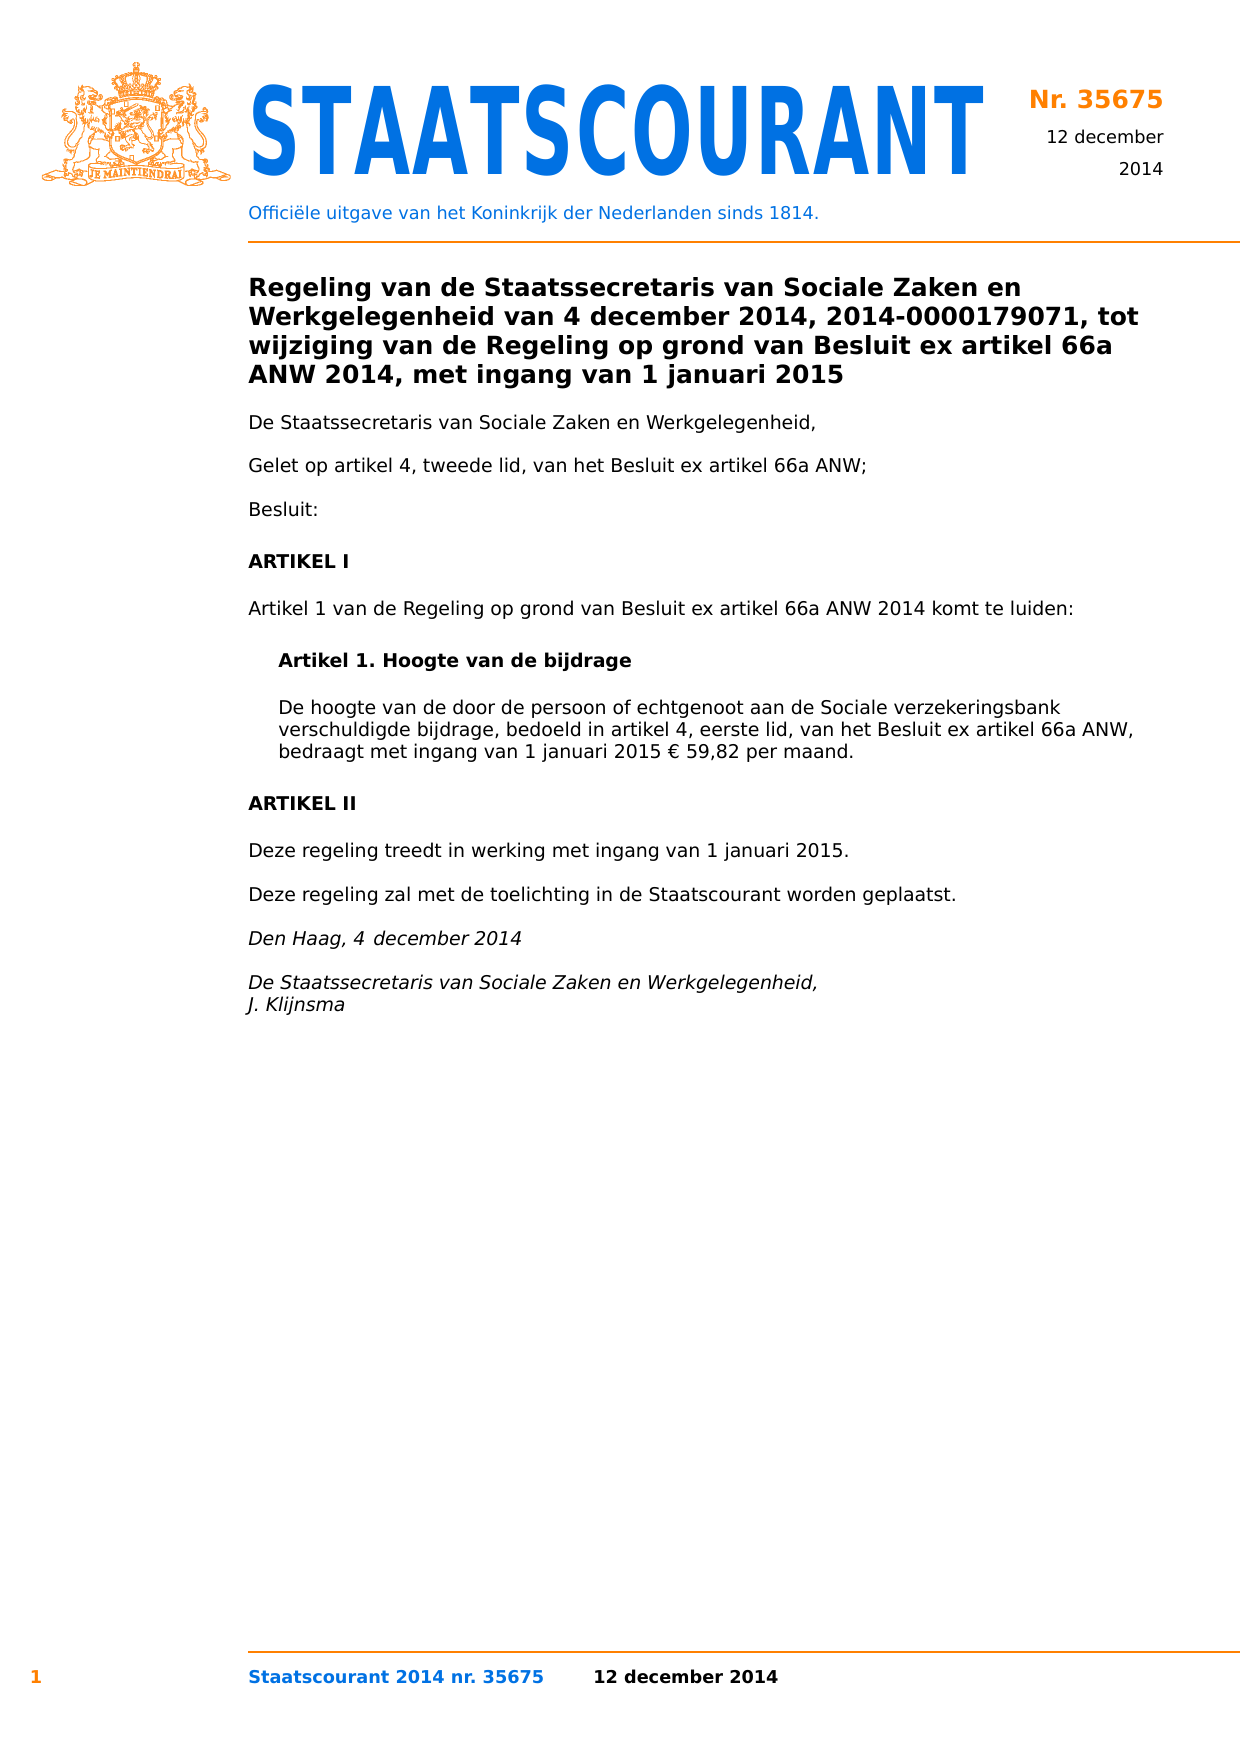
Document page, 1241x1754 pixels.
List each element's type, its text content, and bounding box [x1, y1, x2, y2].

table_cell 2014 [998, 153, 1240, 203]
text Besluit: [248, 499, 1163, 521]
subtitle Artikel 1. Hoogte van de bijdrage [278, 650, 1163, 672]
subtitle ARTIKEL II [248, 793, 1163, 815]
text De Staatssecretaris van Sociale Zaken en Werkgelegenheid, [248, 412, 1163, 433]
table_header Nr. 35675 [998, 62, 1240, 121]
table_header [25, 62, 248, 241]
text Deze regeling treedt in werking met ingang van 1 januari 2015. [248, 840, 1163, 862]
table_cell 12 december [998, 121, 1240, 153]
subtitle Regeling van de Staatssecretaris van Sociale Zaken en Werkgelegenheid van 4 december 2014, 2014-0000179071, tot wijziging van de Regeling op grond van Besluit ex artikel 66a ANW 2014, met ingang van 1 januari 2015 [248, 273, 1163, 390]
subtitle ARTIKEL I [248, 551, 1163, 573]
text Den Haag, 4 december 2014 [248, 928, 1163, 950]
text De hoogte van de door de persoon of echtgenoot aan de Sociale verzekeringsbank verschuldigde bijdrage, bedoeld in artikel 4, eerste lid, van het Besluit ex artikel 66a ANW, bedraagt met ingang van 1 januari 2015 € 59,82 per maand. [278, 697, 1163, 763]
table_cell Officiële uitgave van het Koninkrijk der Nederlanden sinds 1814. [248, 203, 1240, 241]
text Artikel 1 van de Regeling op grond van Besluit ex artikel 66a ANW 2014 komt te luiden: [248, 598, 1163, 620]
table_header STAATSCOURANT [248, 62, 998, 203]
picture [41, 62, 231, 186]
text Deze regeling zal met de toelichting in de Staatscourant worden geplaatst. [248, 884, 1163, 906]
text De Staatssecretaris van Sociale Zaken en Werkgelegenheid, J. Klijnsma [248, 972, 1163, 1016]
text Gelet op artikel 4, tweede lid, van het Besluit ex artikel 66a ANW; [248, 455, 1163, 477]
